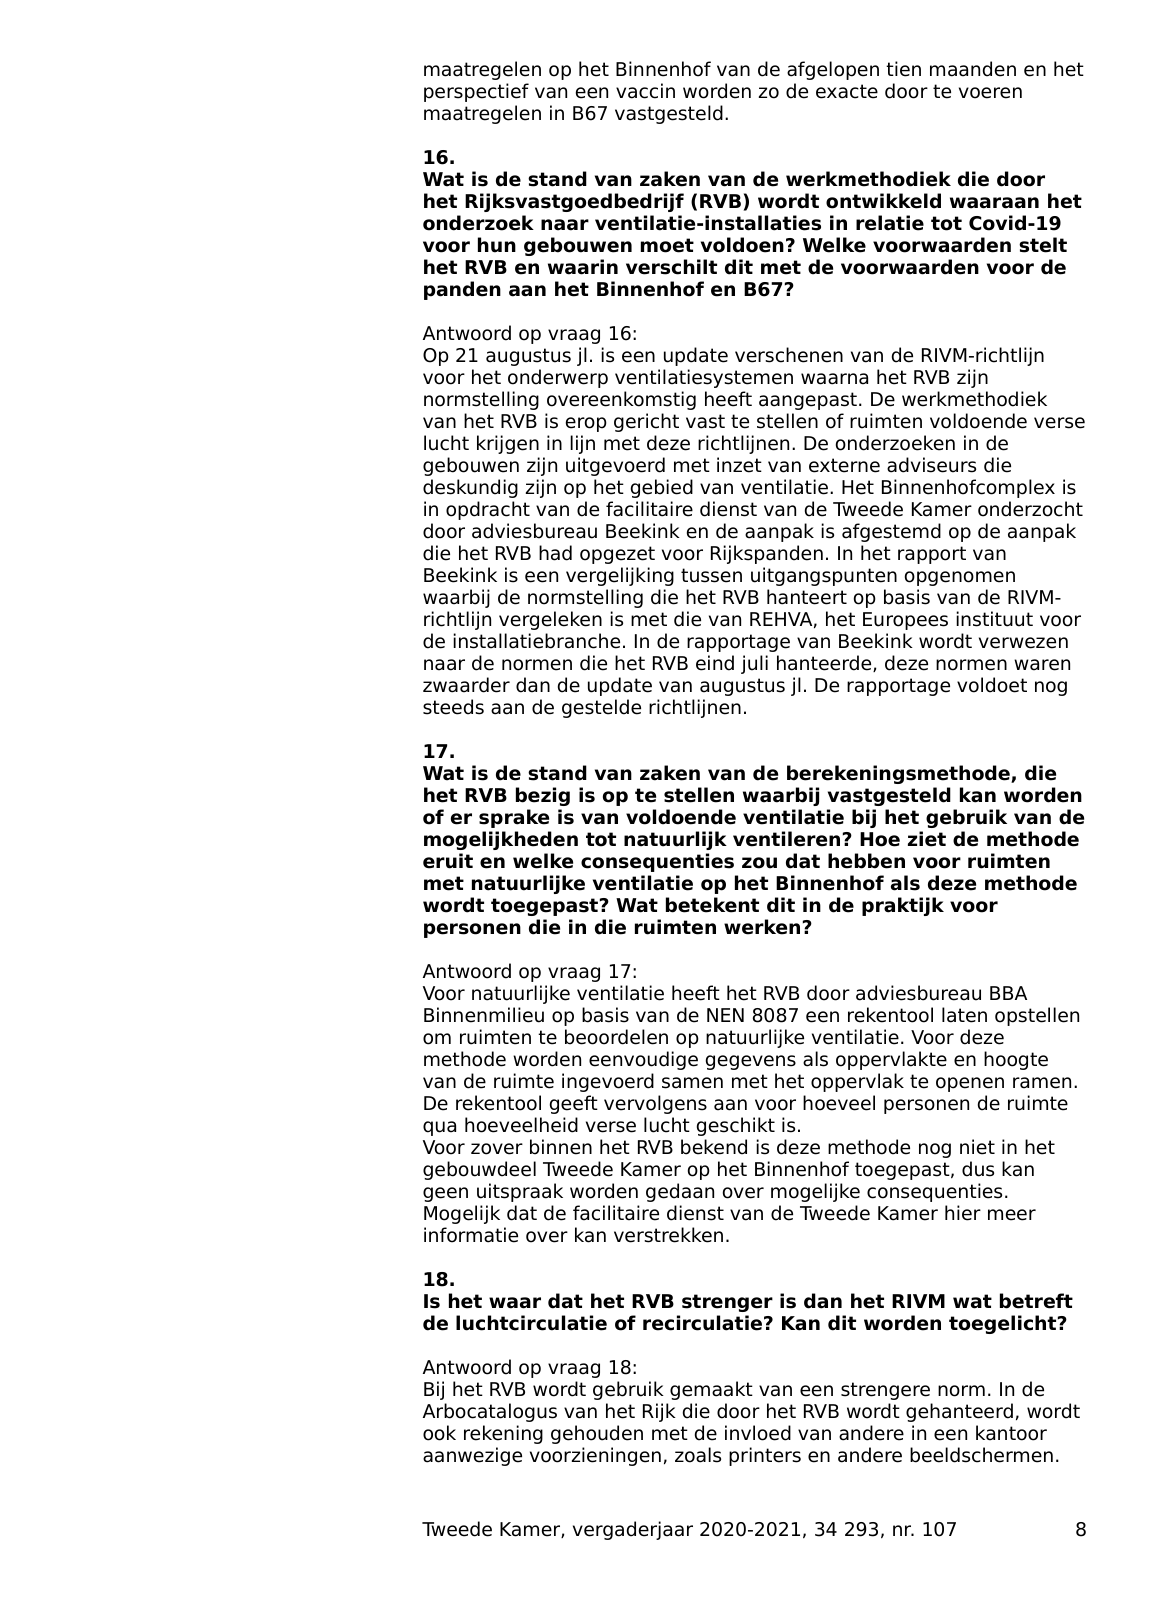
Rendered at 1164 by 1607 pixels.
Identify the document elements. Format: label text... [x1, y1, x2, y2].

text Voor natuurlijke ventilatie heeft het RVB door adviesbureau BBA Binnenmilieu op basis van de NEN 8087 een rekentool laten opstellen om ruimten te beoordelen op natuurlijke ventilatie. Voor deze methode worden eenvoudige gegevens als oppervlakte en hoogte van de ruimte ingevoerd samen met het oppervlak te openen ramen. De rekentool geeft vervolgens aan voor hoeveel personen de ruimte qua hoeveelheid verse lucht geschikt is. [422, 983, 1087, 1137]
text 17. [422, 741, 1087, 763]
text Is het waar dat het RVB strenger is dan het RIVM wat betreft de luchtcirculatie of recirculatie? Kan dit worden toegelicht? [422, 1291, 1087, 1335]
text maatregelen op het Binnenhof van de afgelopen tien maanden en het perspectief van een vaccin worden zo de exacte door te voeren maatregelen in B67 vastgesteld. [422, 59, 1087, 125]
text Wat is de stand van zaken van de berekeningsmethode, die het RVB bezig is op te stellen waarbij vastgesteld kan worden of er sprake is van voldoende ventilatie bij het gebruik van de mogelijkheden tot natuurlijk ventileren? Hoe ziet de methode eruit en welke consequenties zou dat hebben voor ruimten met natuurlijke ventilatie op het Binnenhof als deze methode wordt toegepast? Wat betekent dit in de praktijk voor personen die in die ruimten werken? [422, 763, 1087, 939]
text Bij het RVB wordt gebruik gemaakt van een strengere norm. In de Arbocatalogus van het Rijk die door het RVB wordt gehanteerd, wordt ook rekening gehouden met de invloed van andere in een kantoor aanwezige voorzieningen, zoals printers en andere beeldschermen. [422, 1379, 1087, 1467]
text Wat is de stand van zaken van de werkmethodiek die door het Rijksvastgoedbedrijf (RVB) wordt ontwikkeld waaraan het onderzoek naar ventilatie-installaties in relatie tot Covid-19 voor hun gebouwen moet voldoen? Welke voorwaarden stelt het RVB en waarin verschilt dit met de voorwaarden voor de panden aan het Binnenhof en B67? [422, 169, 1087, 301]
text 18. [422, 1269, 1087, 1291]
text Op 21 augustus jl. is een update verschenen van de RIVM-richtlijn voor het onderwerp ventilatiesystemen waarna het RVB zijn normstelling overeenkomstig heeft aangepast. De werkmethodiek van het RVB is erop gericht vast te stellen of ruimten voldoende verse lucht krijgen in lijn met deze richtlijnen. De onderzoeken in de gebouwen zijn uitgevoerd met inzet van externe adviseurs die deskundig zijn op het gebied van ventilatie. Het Binnenhofcomplex is in opdracht van de facilitaire dienst van de Tweede Kamer onderzocht door adviesbureau Beekink en de aanpak is afgestemd op de aanpak die het RVB had opgezet voor Rijkspanden. In het rapport van Beekink is een vergelijking tussen uitgangspunten opgenomen waarbij de normstelling die het RVB hanteert op basis van de RIVM-richtlijn vergeleken is met die van REHVA, het Europees instituut voor de installatiebranche. In de rapportage van Beekink wordt verwezen naar de normen die het RVB eind juli hanteerde, deze normen waren zwaarder dan de update van augustus jl. De rapportage voldoet nog steeds aan de gestelde richtlijnen. [422, 345, 1087, 719]
text Antwoord op vraag 18: [422, 1357, 1087, 1379]
text 16. [422, 147, 1087, 169]
text Antwoord op vraag 17: [422, 961, 1087, 983]
text Voor zover binnen het RVB bekend is deze methode nog niet in het gebouwdeel Tweede Kamer op het Binnenhof toegepast, dus kan geen uitspraak worden gedaan over mogelijke consequenties. Mogelijk dat de facilitaire dienst van de Tweede Kamer hier meer informatie over kan verstrekken. [422, 1137, 1087, 1247]
text Antwoord op vraag 16: [422, 323, 1087, 345]
